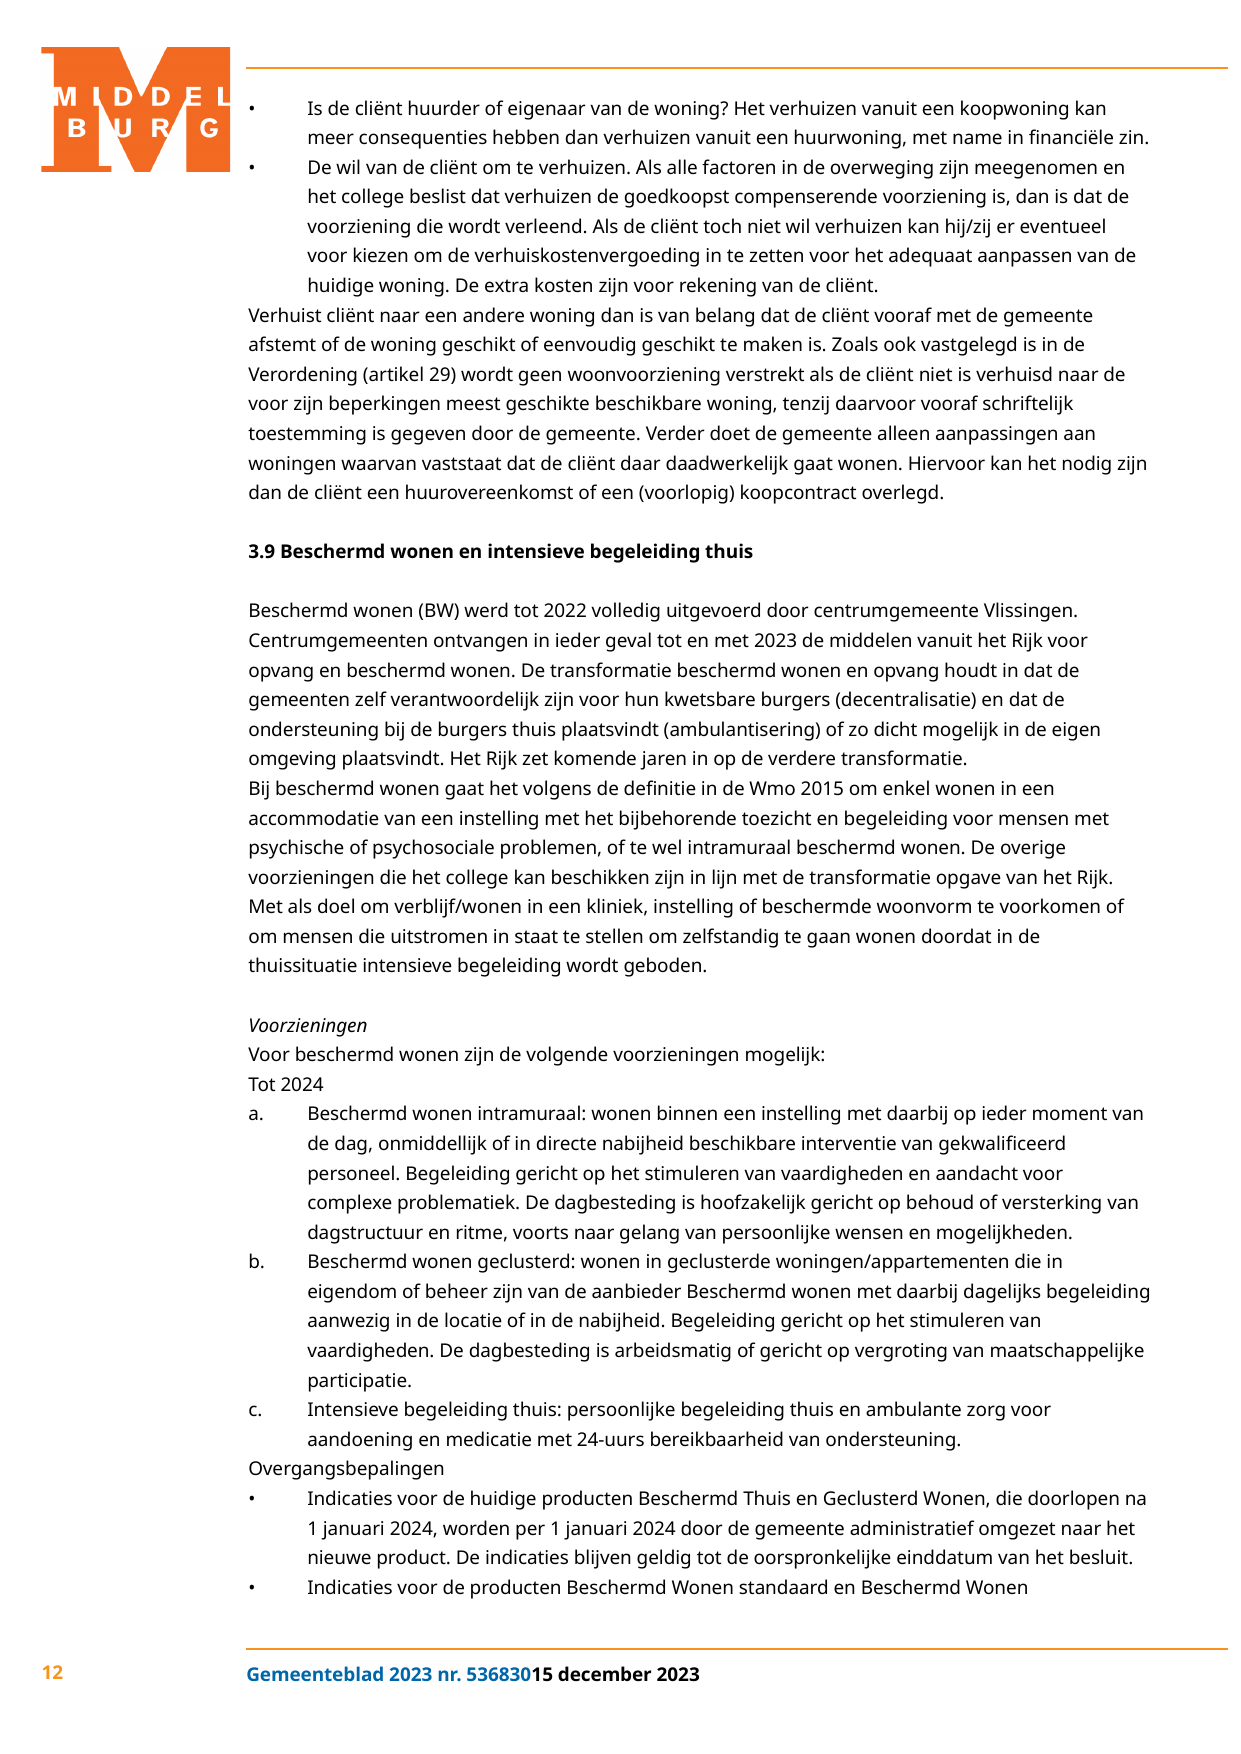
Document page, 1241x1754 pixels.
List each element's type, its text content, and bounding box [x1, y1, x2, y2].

text Beschermd wonen (BW) werd tot 2022 volledig uitgevoerd door centrumgemeente Vlissingen. Centrumgemeenten ontvangen in ieder geval tot en met 2023 de middelen vanuit het Rijk voor opvang en beschermd wonen. De transformatie beschermd wonen en opvang houdt in dat de gemeenten zelf verantwoordelijk zijn voor hun kwetsbare burgers (decentralisatie) en dat de ondersteuning bij de burgers thuis plaatsvindt (ambulantisering) of zo dicht mogelijk in de eigen omgeving plaatsvindt. Het Rijk zet komende jaren in op de verdere transformatie. [248, 598, 1152, 771]
text Verhuist cliënt naar een andere woning dan is van belang dat de cliënt vooraf met de gemeente afstemt of de woning geschikt of eenvoudig geschikt te maken is. Zoals ook vastgelegd is in de Verordening (artikel 29) wordt geen woonvoorziening verstrekt als de cliënt niet is verhuisd naar de voor zijn beperkingen meest geschikte beschikbare woning, tenzij daarvoor vooraf schriftelijk toestemming is gegeven door de gemeente. Verder doet de gemeente alleen aanpassingen aan woningen waarvan vaststaat dat de cliënt daar daadwerkelijk gaat wonen. Hiervoor kan het nodig zijn dan de cliënt een huurovereenkomst of een (voorlopig) koopcontract overlegd. [248, 302, 1152, 505]
list Beschermd wonen geclusterd: wonen in geclusterde woningen/appartementen die in eigendom of beheer zijn van de aanbieder Beschermd wonen met daarbij dagelijks begeleiding aanwezig in de locatie of in de nabijheid. Begeleiding gericht op het stimuleren van vaardigheden. De dagbesteding is arbeidsmatig of gericht op vergroting van maatschappelijke participatie. [248, 1248, 1152, 1393]
list Is de cliënt huurder of eigenaar van de woning? Het verhuizen vanuit een koopwoning kan meer consequenties hebben dan verhuizen vanuit een huurwoning, met name in financiële zin. [248, 95, 1152, 150]
list De wil van de cliënt om te verhuizen. Als alle factoren in de overweging zijn meegenomen en het college beslist dat verhuizen de goedkoopst compenserende voorziening is, dan is dat de voorziening die wordt verleend. Als de cliënt toch niet wil verhuizen kan hij/zij er eventueel voor kiezen om de verhuiskostenvergoeding in te zetten voor het adequaat aanpassen van de huidige woning. De extra kosten zijn voor rekening van de cliënt. [248, 154, 1152, 298]
picture [41, 47, 231, 172]
list Beschermd wonen intramuraal: wonen binnen een instelling met daarbij op ieder moment van de dag, onmiddellijk of in directe nabijheid beschikbare interventie van gekwalificeerd personeel. Begeleiding gericht op het stimuleren van vaardigheden en aandacht voor complexe problematiek. De dagbesteding is hoofzakelijk gericht op behoud of versterking van dagstructuur en ritme, voorts naar gelang van persoonlijke wensen en mogelijkheden. [248, 1101, 1152, 1245]
list Indicaties voor de huidige producten Beschermd Thuis en Geclusterd Wonen, die doorlopen na 1 januari 2024, worden per 1 januari 2024 door de gemeente administratief omgezet naar het nieuwe product. De indicaties blijven geldig tot de oorspronkelijke einddatum van het besluit. [248, 1485, 1152, 1570]
text Voor beschermd wonen zijn de volgende voorzieningen mogelijk: [248, 1041, 1152, 1067]
list Intensieve begeleiding thuis: persoonlijke begeleiding thuis en ambulante zorg voor aandoening en medicatie met 24-uurs bereikbaarheid van ondersteuning. [248, 1396, 1152, 1452]
text 3.9 Beschermd wonen en intensieve begeleiding thuis [248, 538, 1152, 564]
text Voorzieningen [248, 1012, 1152, 1038]
text Bij beschermd wonen gaat het volgens de definitie in de Wmo 2015 om enkel wonen in een accommodatie van een instelling met het bijbehorende toezicht en begeleiding voor mensen met psychische of psychosociale problemen, of te wel intramuraal beschermd wonen. De overige voorzieningen die het college kan beschikken zijn in lijn met de transformatie opgave van het Rijk. Met als doel om verblijf/wonen in een kliniek, instelling of beschermde woonvorm te voorkomen of om mensen die uitstromen in staat te stellen om zelfstandig te gaan wonen doordat in de thuissituatie intensieve begeleiding wordt geboden. [248, 775, 1152, 978]
list Indicaties voor de producten Beschermd Wonen standaard en Beschermd Wonen [248, 1574, 1152, 1600]
text Overgangsbepalingen [248, 1456, 1152, 1481]
text Tot 2024 [248, 1071, 1152, 1097]
